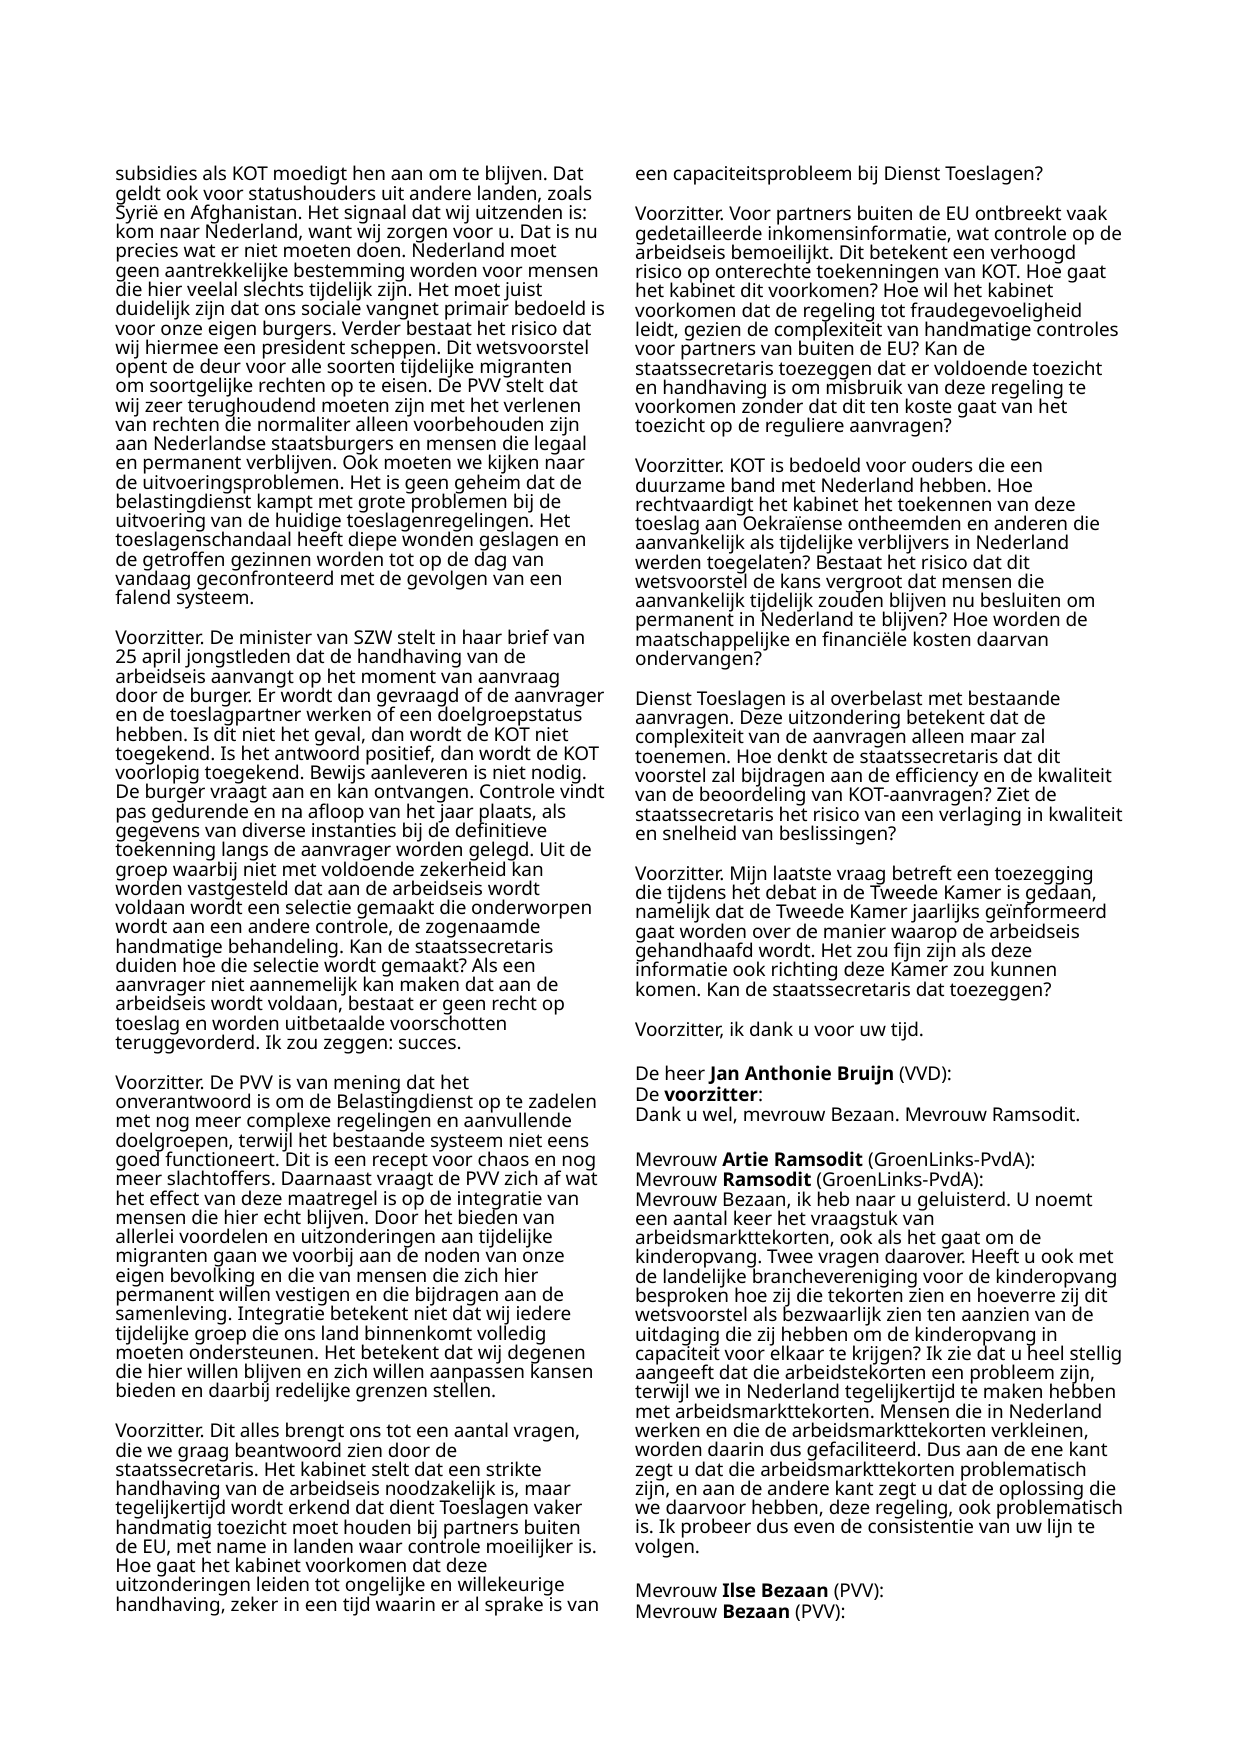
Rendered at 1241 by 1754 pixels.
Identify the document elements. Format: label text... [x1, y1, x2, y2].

text Dank u wel, mevrouw Bezaan. Mevrouw Ramsodit. [635, 1106, 1125, 1125]
text een capaciteitsprobleem bij Dienst Toeslagen? [635, 165, 1125, 184]
text Voorzitter. De minister van SZW stelt in haar brief van 25 april jongstleden dat de handhaving van de arbeidseis aanvangt op het moment van aanvraag door de burger. Er wordt dan gevraagd of de aanvrager en de toeslagpartner werken of een doelgroepstatus hebben. Is dit niet het geval, dan wordt de KOT niet toegekend. Is het antwoord positief, dan wordt de KOT voorlopig toegekend. Bewijs aanleveren is niet nodig. De burger vraagt aan en kan ontvangen. Controle vindt pas gedurende en na afloop van het jaar plaats, als gegevens van diverse instanties bij de definitieve toekenning langs de aanvrager worden gelegd. Uit de groep waarbij niet met voldoende zekerheid kan worden vastgesteld dat aan de arbeidseis wordt voldaan wordt een selectie gemaakt die onderworpen wordt aan een andere controle, de zogenaamde handmatige behandeling. Kan de staatssecretaris duiden hoe die selectie wordt gemaakt? Als een aanvrager niet aannemelijk kan maken dat aan de arbeidseis wordt voldaan, bestaat er geen recht op toeslag en worden uitbetaalde voorschotten teruggevorderd. Ik zou zeggen: succes. [115, 629, 605, 1053]
text Dienst Toeslagen is al overbelast met bestaande aanvragen. Deze uitzondering betekent dat de complexiteit van de aanvragen alleen maar zal toenemen. Hoe denkt de staatssecretaris dat dit voorstel zal bijdragen aan de efficiency en de kwaliteit van de beoordeling van KOT-aanvragen? Ziet de staatssecretaris het risico van een verlaging in kwaliteit en snelheid van beslissingen? [635, 690, 1125, 844]
text Mevrouw Bezaan, ik heb naar u geluisterd. U noemt een aantal keer het vraagstuk van arbeidsmarkttekorten, ook als het gaat om de kinderopvang. Twee vragen daarover. Heeft u ook met de landelijke branchevereniging voor de kinderopvang besproken hoe zij die tekorten zien en hoeverre zij dit wetsvoorstel als bezwaarlijk zien ten aanzien van de uitdaging die zij hebben om de kinderopvang in capaciteit voor elkaar te krijgen? Ik zie dat u heel stellig aangeeft dat die arbeidstekorten een probleem zijn, terwijl we in Nederland tegelijkertijd te maken hebben met arbeidsmarkttekorten. Mensen die in Nederland werken en die de arbeidsmarkttekorten verkleinen, worden daarin dus gefaciliteerd. Dus aan de ene kant zegt u dat die arbeidsmarkttekorten problematisch zijn, en aan de andere kant zegt u dat de oplossing die we daarvoor hebben, deze regeling, ook problematisch is. Ik probeer dus even de consistentie van uw lijn te volgen. [635, 1191, 1125, 1557]
text Voorzitter. Dit alles brengt ons tot een aantal vragen, die we graag beantwoord zien door de staatssecretaris. Het kabinet stelt dat een strikte handhaving van de arbeidseis noodzakelijk is, maar tegelijkertijd wordt erkend dat dient Toeslagen vaker handmatig toezicht moet houden bij partners buiten de EU, met name in landen waar controle moeilijker is. Hoe gaat het kabinet voorkomen dat deze uitzonderingen leiden tot ongelijke en willekeurige handhaving, zeker in een tijd waarin er al sprake is van [115, 1422, 605, 1615]
text Voorzitter. De PVV is van mening dat het onverantwoord is om de Belastingdienst op te zadelen met nog meer complexe regelingen en aanvullende doelgroepen, terwijl het bestaande systeem niet eens goed functioneert. Dit is een recept voor chaos en nog meer slachtoffers. Daarnaast vraagt de PVV zich af wat het effect van deze maatregel is op de integratie van mensen die hier echt blijven. Door het bieden van allerlei voordelen en uitzonderingen aan tijdelijke migranten gaan we voorbij aan de noden van onze eigen bevolking en die van mensen die zich hier permanent willen vestigen en die bijdragen aan de samenleving. Integratie betekent niet dat wij iedere tijdelijke groep die ons land binnenkomt volledig moeten ondersteunen. Het betekent dat wij degenen die hier willen blijven en zich willen aanpassen kansen bieden en daarbij redelijke grenzen stellen. [115, 1074, 605, 1402]
text Voorzitter. Voor partners buiten de EU ontbreekt vaak gedetailleerde inkomensinformatie, wat controle op de arbeidseis bemoeilijkt. Dit betekent een verhoogd risico op onterechte toekenningen van KOT. Hoe gaat het kabinet dit voorkomen? Hoe wil het kabinet voorkomen dat de regeling tot fraudegevoeligheid leidt, gezien de complexiteit van handmatige controles voor partners van buiten de EU? Kan de staatssecretaris toezeggen dat er voldoende toezicht en handhaving is om misbruik van deze regeling te voorkomen zonder dat dit ten koste gaat van het toezicht op de reguliere aanvragen? [635, 205, 1125, 437]
text Mevrouw Bezaan (PVV): [635, 1603, 1125, 1623]
text subsidies als KOT moedigt hen aan om te blijven. Dat geldt ook voor statushouders uit andere landen, zoals Syrië en Afghanistan. Het signaal dat wij uitzenden is: kom naar Nederland, want wij zorgen voor u. Dat is nu precies wat er niet moeten doen. Nederland moet geen aantrekkelijke bestemming worden voor mensen die hier veelal slechts tijdelijk zijn. Het moet juist duidelijk zijn dat ons sociale vangnet primair bedoeld is voor onze eigen burgers. Verder bestaat het risico dat wij hiermee een president scheppen. Dit wetsvoorstel opent de deur voor alle soorten tijdelijke migranten om soortgelijke rechten op te eisen. De PVV stelt dat wij zeer terughoudend moeten zijn met het verlenen van rechten die normaliter alleen voorbehouden zijn aan Nederlandse staatsburgers en mensen die legaal en permanent verblijven. Ook moeten we kijken naar de uitvoeringsproblemen. Het is geen geheim dat de belastingdienst kampt met grote problemen bij de uitvoering van de huidige toeslagenregelingen. Het toeslagenschandaal heeft diepe wonden geslagen en de getroffen gezinnen worden tot op de dag van vandaag geconfronteerd met de gevolgen van een falend systeem. [115, 165, 605, 608]
text Mevrouw Ilse Bezaan (PVV): [635, 1578, 1125, 1603]
text Voorzitter, ik dank u voor uw tijd. [635, 1021, 1125, 1040]
text Mevrouw Artie Ramsodit (GroenLinks-PvdA): [635, 1146, 1125, 1171]
text De heer Jan Anthonie Bruijn (VVD): [635, 1061, 1125, 1086]
text De voorzitter: [635, 1086, 1125, 1106]
text Mevrouw Ramsodit (GroenLinks-PvdA): [635, 1171, 1125, 1191]
text Voorzitter. Mijn laatste vraag betreft een toezegging die tijdens het debat in de Tweede Kamer is gedaan, namelijk dat de Tweede Kamer jaarlijks geïnformeerd gaat worden over de manier waarop de arbeidseis gehandhaafd wordt. Het zou fijn zijn als deze informatie ook richting deze Kamer zou kunnen komen. Kan de staatssecretaris dat toezeggen? [635, 865, 1125, 1000]
text Voorzitter. KOT is bedoeld voor ouders die een duurzame band met Nederland hebben. Hoe rechtvaardigt het kabinet het toekennen van deze toeslag aan Oekraïense ontheemden en anderen die aanvankelijk als tijdelijke verblijvers in Nederland werden toegelaten? Bestaat het risico dat dit wetsvoorstel de kans vergroot dat mensen die aanvankelijk tijdelijk zouden blijven nu besluiten om permanent in Nederland te blijven? Hoe worden de maatschappelijke en financiële kosten daarvan ondervangen? [635, 457, 1125, 669]
